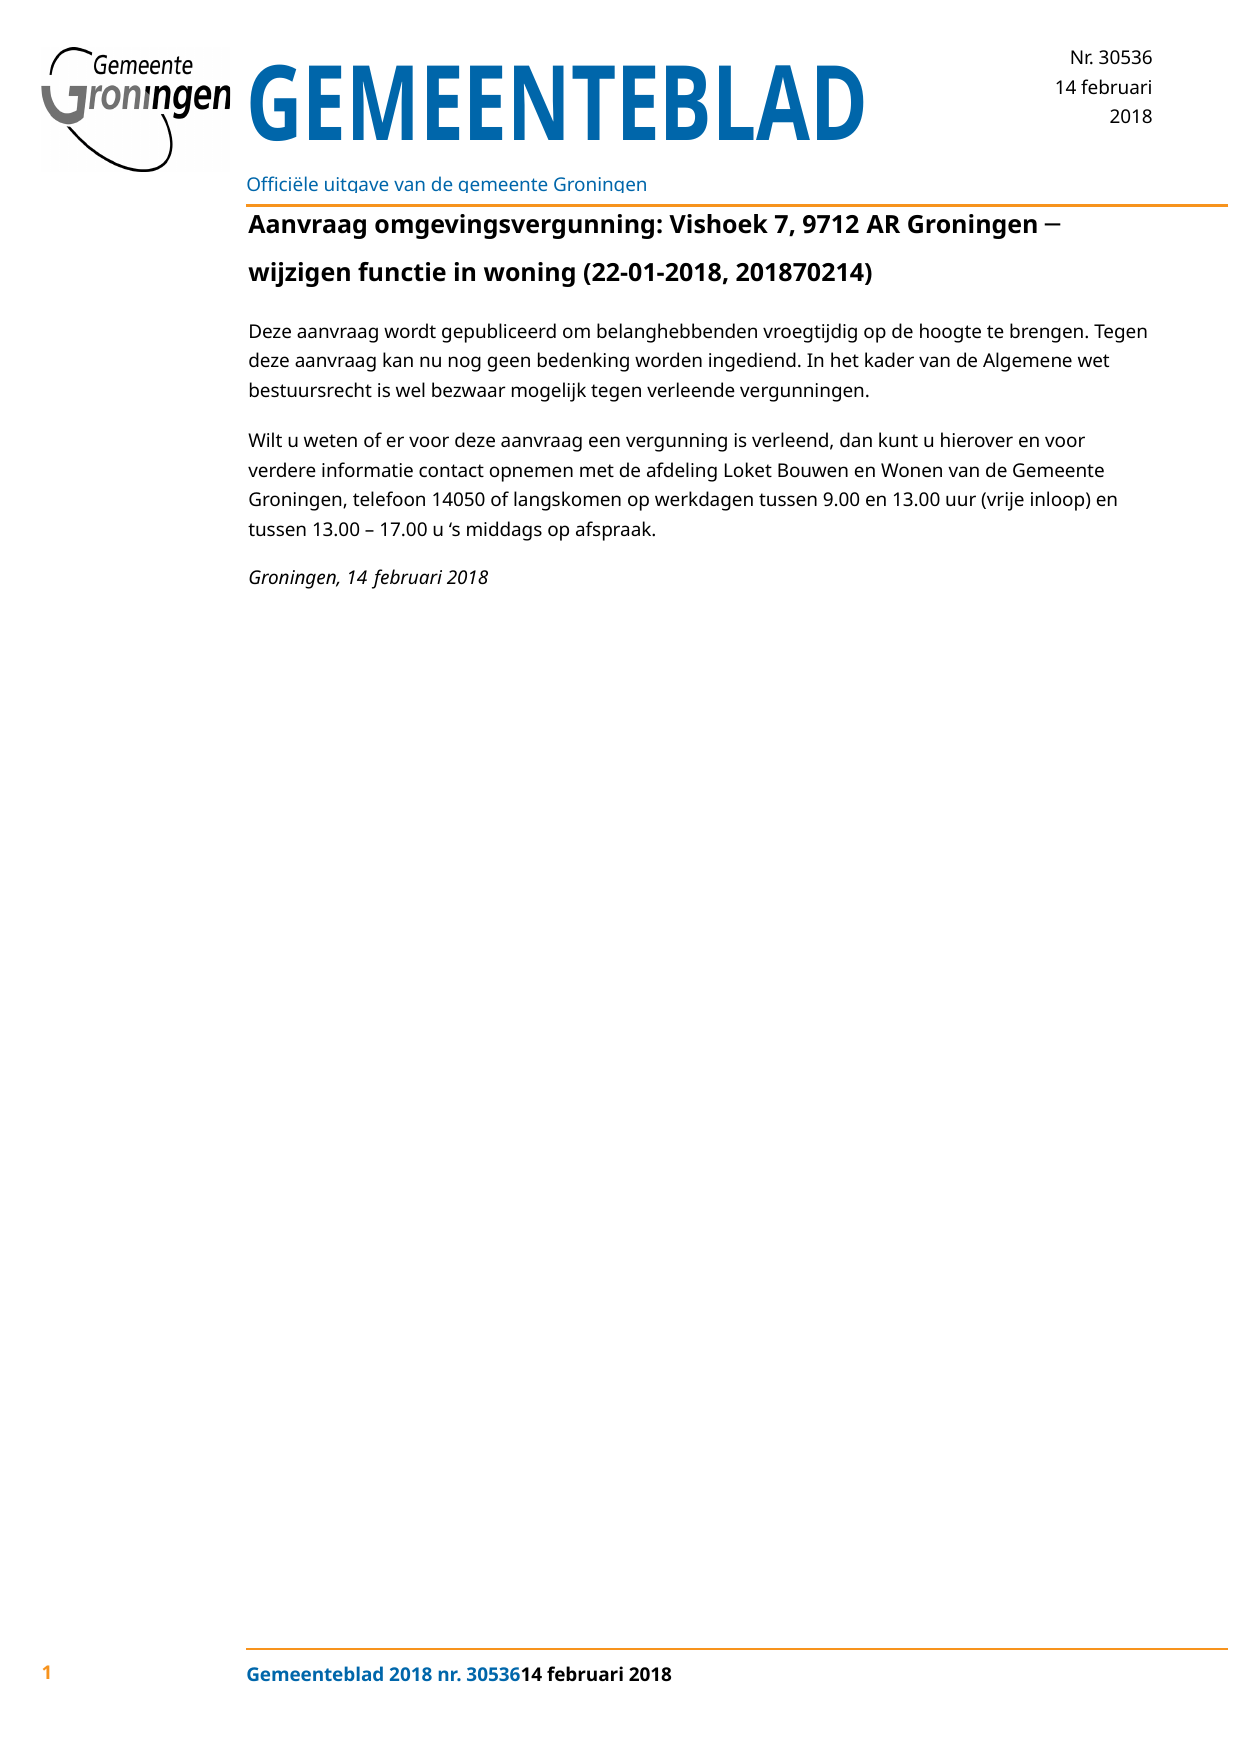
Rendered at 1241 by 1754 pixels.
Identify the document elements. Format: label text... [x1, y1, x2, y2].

text Groningen, 14 februari 2018 [248, 564, 1152, 590]
text Deze aanvraag wordt gepubliceerd om belanghebbenden vroegtijdig op de hoogte te brengen. Tegen deze aanvraag kan nu nog geen bedenking worden ingediend. In het kader van de Algemene wet bestuursrecht is wel bezwaar mogelijk tegen verleende vergunningen. [248, 318, 1152, 403]
text Wilt u weten of er voor deze aanvraag een vergunning is verleend, dan kunt u hierover en voor verdere informatie contact opnemen met de afdeling Loket Bouwen en Wonen van de Gemeente Groningen, telefoon 14050 of langskomen op werkdagen tussen 9.00 en 13.00 uur (vrije inloop) en tussen 13.00 – 17.00 u ‘s middags op afspraak. [248, 427, 1152, 542]
text Aanvraag omgevingsvergunning: Vishoek 7, 9712 AR Groningen ─ wijzigen functie in woning (22-01-2018, 201870214) [248, 207, 1152, 288]
picture [41, 47, 231, 172]
